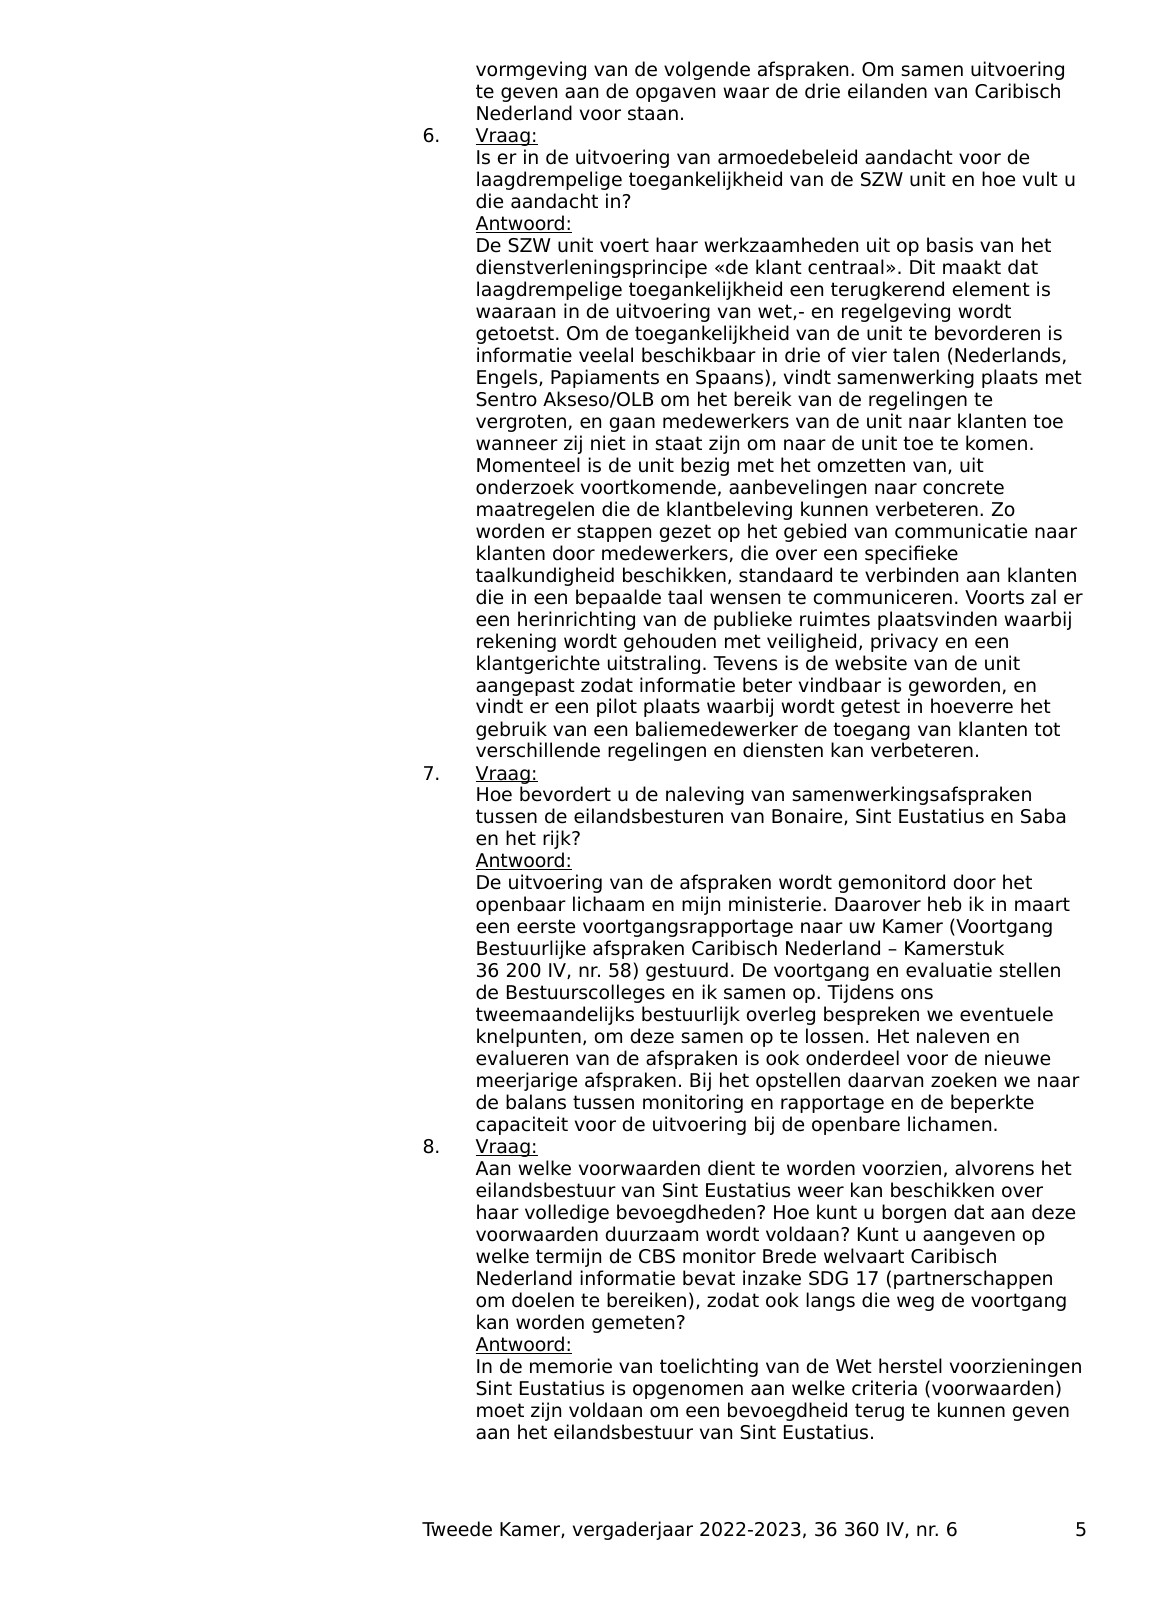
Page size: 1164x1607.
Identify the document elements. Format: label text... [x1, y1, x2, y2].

text Aan welke voorwaarden dient te worden voorzien, alvorens het eilandsbestuur van Sint Eustatius weer kan beschikken over haar volledige bevoegdheden? Hoe kunt u borgen dat aan deze voorwaarden duurzaam wordt voldaan? Kunt u aangeven op welke termijn de CBS monitor Brede welvaart Caribisch Nederland informatie bevat inzake SDG 17 (partnerschappen om doelen te bereiken), zodat ook langs die weg de voortgang kan worden gemeten? [475, 1158, 1087, 1334]
text De SZW unit voert haar werkzaamheden uit op basis van het dienstverleningsprincipe «de klant centraal». Dit maakt dat laagdrempelige toegankelijkheid een terugkerend element is waaraan in de uitvoering van wet,- en regelgeving wordt getoetst. Om de toegankelijkheid van de unit te bevorderen is informatie veelal beschikbaar in drie of vier talen (Nederlands, Engels, Papiaments en Spaans), vindt samenwerking plaats met Sentro Akseso/OLB om het bereik van de regelingen te vergroten, en gaan medewerkers van de unit naar klanten toe wanneer zij niet in staat zijn om naar de unit toe te komen. Momenteel is de unit bezig met het omzetten van, uit onderzoek voortkomende, aanbevelingen naar concrete maatregelen die de klantbeleving kunnen verbeteren. Zo worden er stappen gezet op het gebied van communicatie naar klanten door medewerkers, die over een specifieke taalkundigheid beschikken, standaard te verbinden aan klanten die in een bepaalde taal wensen te communiceren. Voorts zal er een herinrichting van de publieke ruimtes plaatsvinden waarbij rekening wordt gehouden met veiligheid, privacy en een klantgerichte uitstraling. Tevens is de website van de unit aangepast zodat informatie beter vindbaar is geworden, en vindt er een pilot plaats waarbij wordt getest in hoeverre het gebruik van een baliemedewerker de toegang van klanten tot verschillende regelingen en diensten kan verbeteren. [475, 235, 1087, 762]
text 8. Vraag: [422, 1136, 1087, 1158]
text Hoe bevordert u de naleving van samenwerkingsafspraken tussen de eilandsbesturen van Bonaire, Sint Eustatius en Saba en het rijk? [475, 784, 1087, 850]
text vormgeving van de volgende afspraken. Om samen uitvoering te geven aan de opgaven waar de drie eilanden van Caribisch Nederland voor staan. [475, 59, 1087, 125]
text 7. Vraag: [422, 762, 1087, 784]
text Is er in de uitvoering van armoedebeleid aandacht voor de laagdrempelige toegankelijkheid van de SZW unit en hoe vult u die aandacht in? [475, 147, 1087, 213]
text Antwoord: [475, 213, 1087, 235]
text 6. Vraag: [422, 125, 1087, 147]
text Antwoord: [475, 850, 1087, 872]
text In de memorie van toelichting van de Wet herstel voorzieningen Sint Eustatius is opgenomen aan welke criteria (voorwaarden) moet zijn voldaan om een bevoegdheid terug te kunnen geven aan het eilandsbestuur van Sint Eustatius. [475, 1356, 1087, 1444]
text De uitvoering van de afspraken wordt gemonitord door het openbaar lichaam en mijn ministerie. Daarover heb ik in maart een eerste voortgangsrapportage naar uw Kamer (Voortgang Bestuurlijke afspraken Caribisch Nederland – Kamerstuk 36 200 IV, nr. 58) gestuurd. De voortgang en evaluatie stellen de Bestuurscolleges en ik samen op. Tijdens ons tweemaandelijks bestuurlijk overleg bespreken we eventuele knelpunten, om deze samen op te lossen. Het naleven en evalueren van de afspraken is ook onderdeel voor de nieuwe meerjarige afspraken. Bij het opstellen daarvan zoeken we naar de balans tussen monitoring en rapportage en de beperkte capaciteit voor de uitvoering bij de openbare lichamen. [475, 872, 1087, 1136]
text Antwoord: [475, 1334, 1087, 1356]
